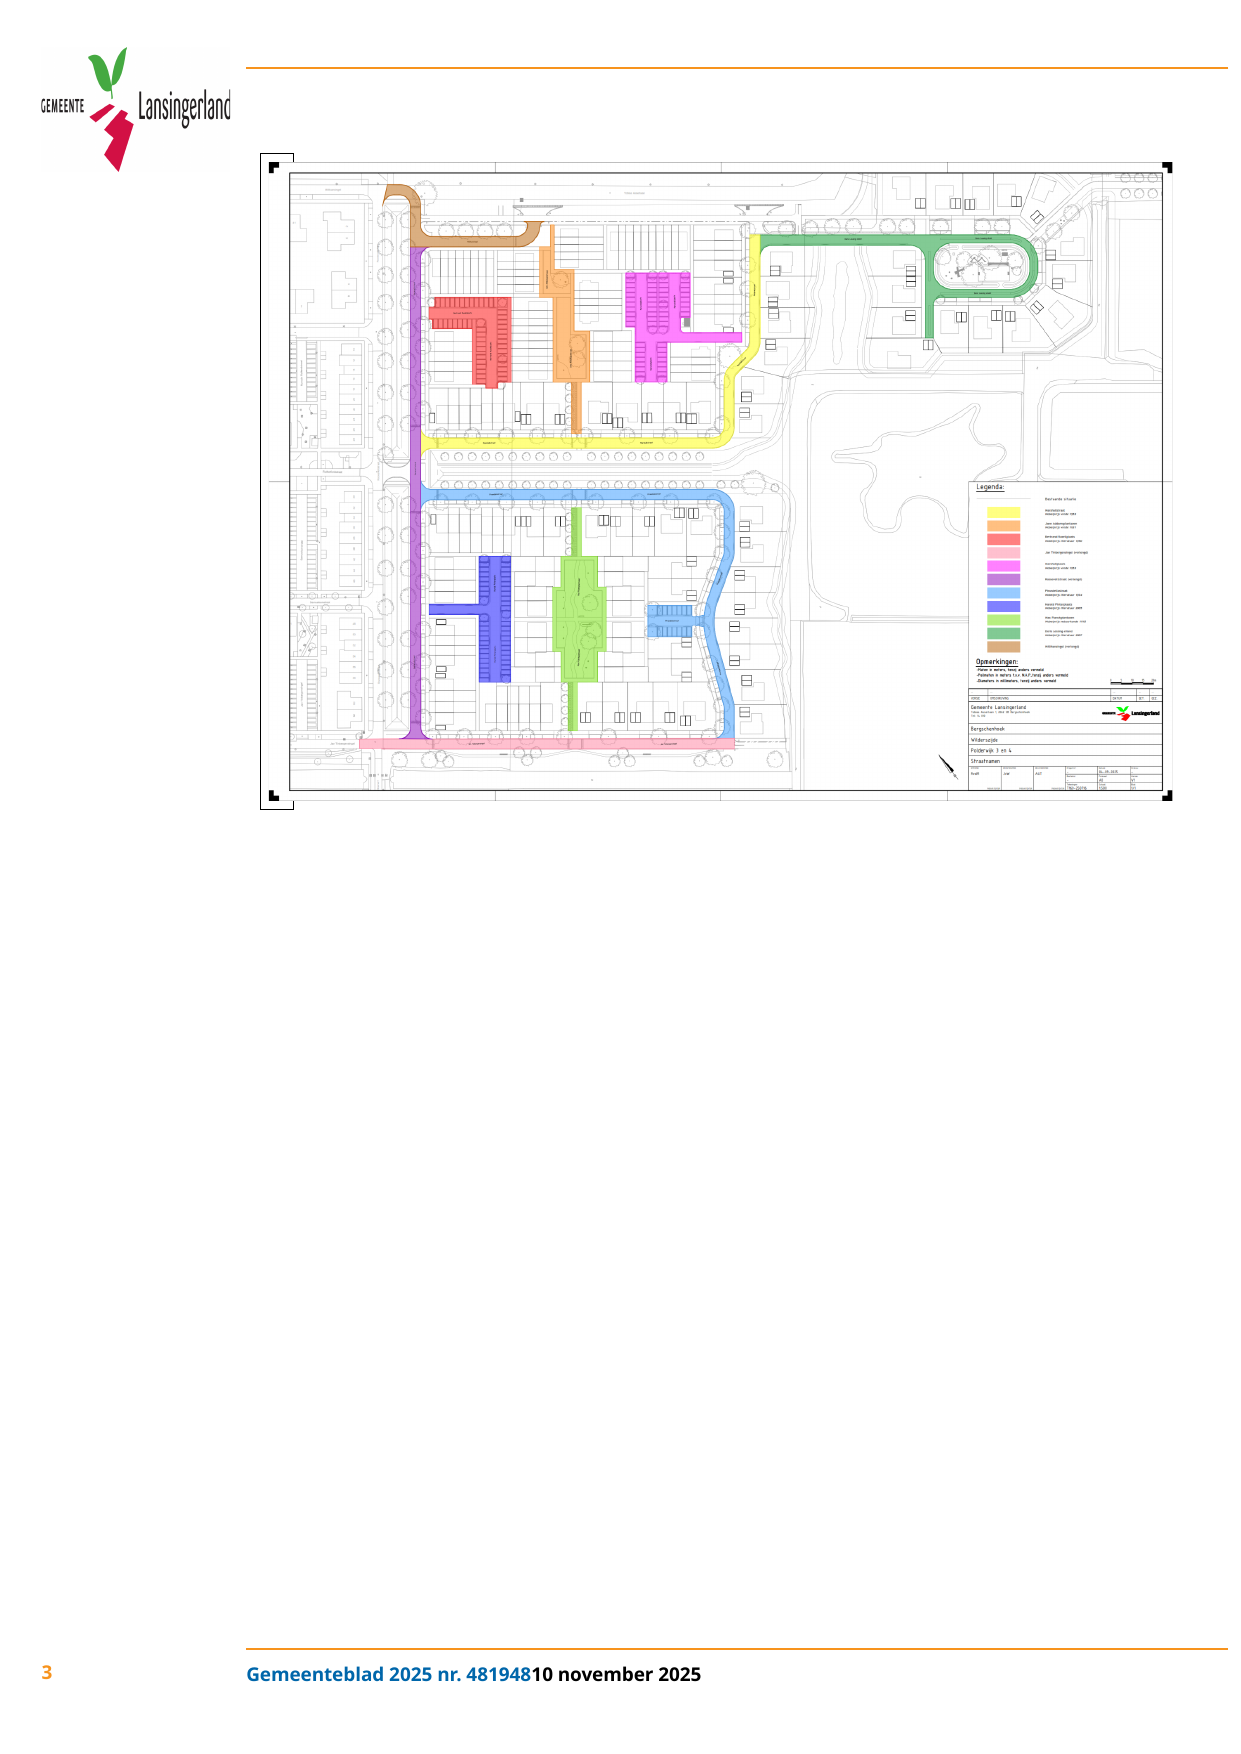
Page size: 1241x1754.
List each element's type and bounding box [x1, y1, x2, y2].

picture [41, 47, 231, 172]
picture [268, 162, 1173, 801]
